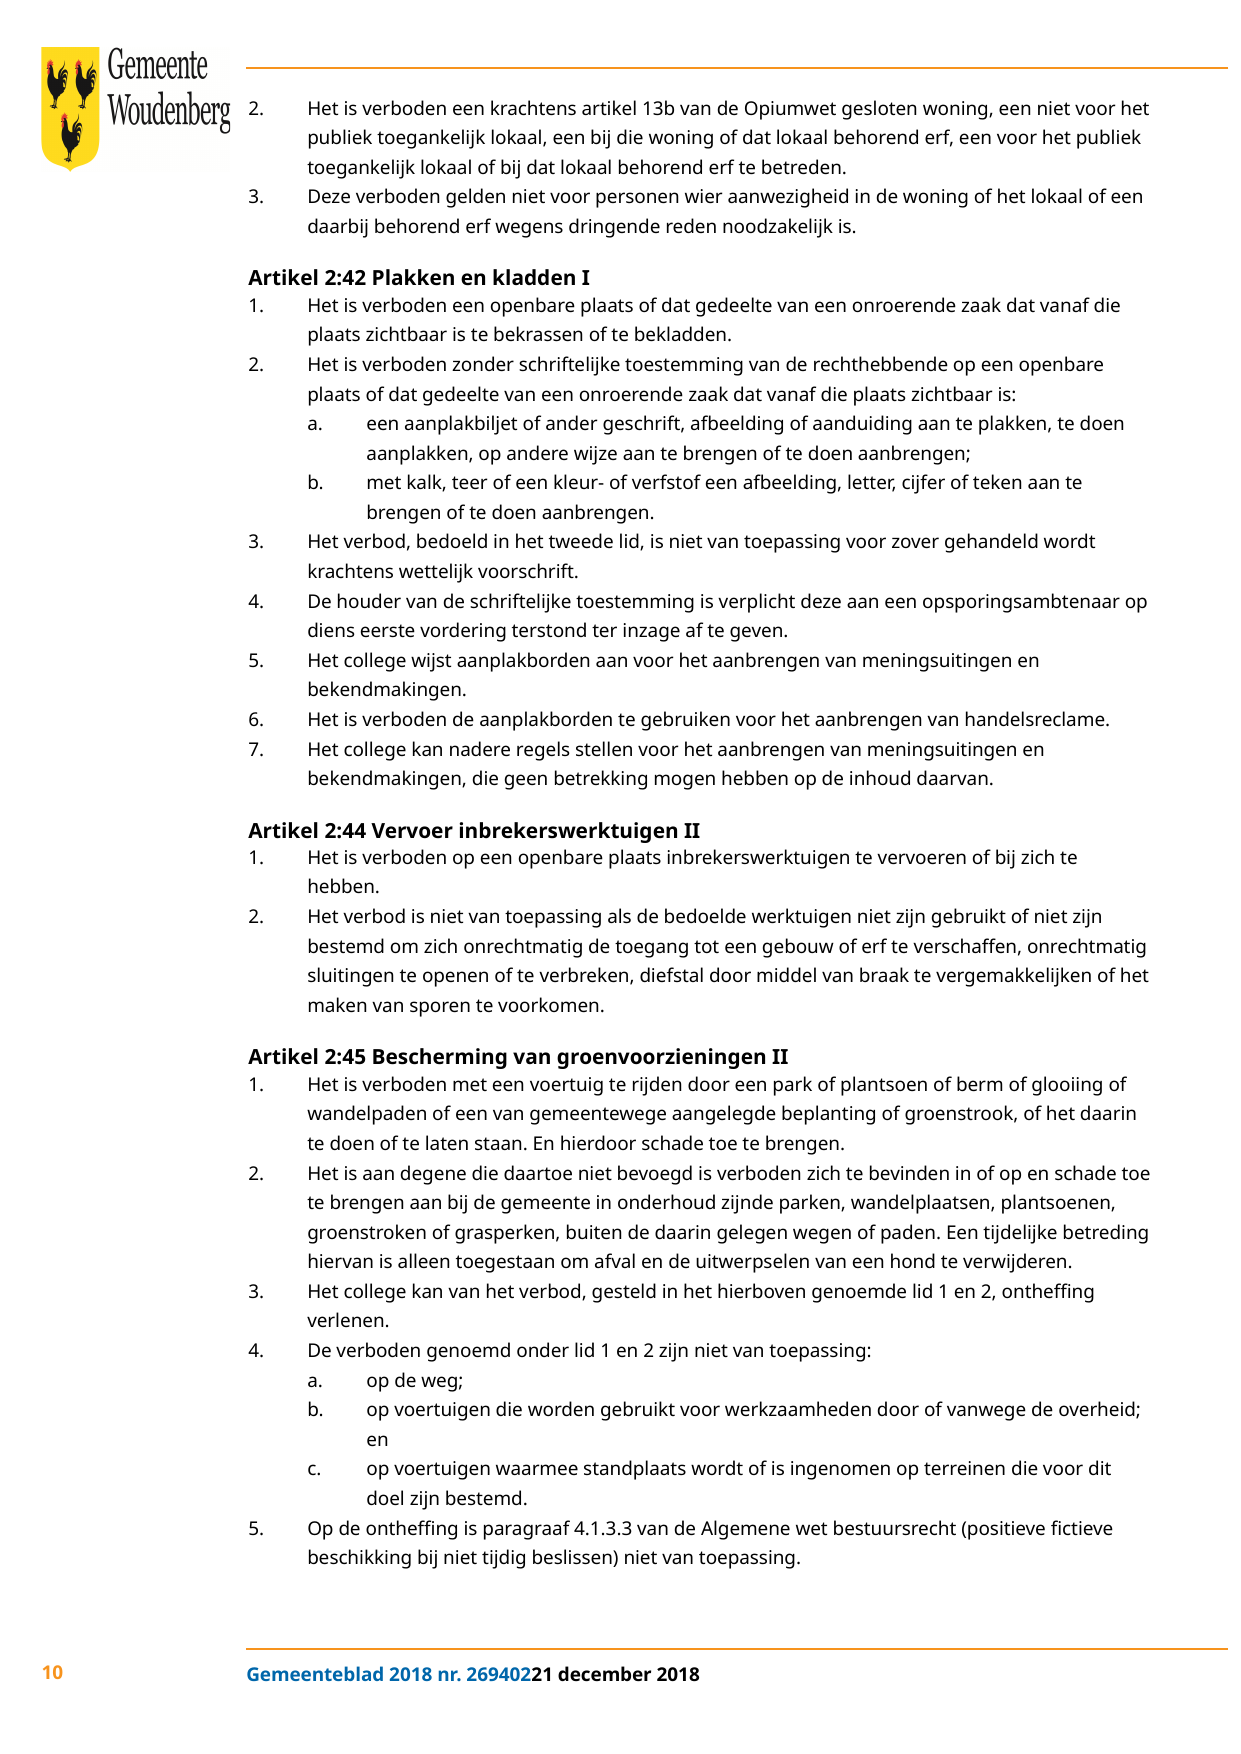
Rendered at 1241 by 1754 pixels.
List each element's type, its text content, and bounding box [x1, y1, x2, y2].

list Op de ontheffing is paragraaf 4.1.3.3 van de Algemene wet bestuursrecht (positieve fictieve beschikking bij niet tijdig beslissen) niet van toepassing. [248, 1515, 1152, 1570]
list De verboden genoemd onder lid 1 en 2 zijn niet van toepassing: [248, 1337, 1152, 1363]
list Het college kan van het verbod, gesteld in het hierboven genoemde lid 1 en 2, ontheffing verlenen. [248, 1278, 1152, 1333]
list Het is verboden zonder schriftelijke toestemming van de rechthebbende op een openbare plaats of dat gedeelte van een onroerende zaak dat vanaf die plaats zichtbaar is: [248, 351, 1152, 406]
list De houder van de schriftelijke toestemming is verplicht deze aan een opsporingsambtenaar op diens eerste vordering terstond ter inzage af te geven. [248, 588, 1152, 643]
list Het college wijst aanplakborden aan voor het aanbrengen van meningsuitingen en bekendmakingen. [248, 647, 1152, 702]
list op de weg; [307, 1367, 1152, 1392]
list op voertuigen die worden gebruikt voor werkzaamheden door of vanwege de overheid; en [307, 1396, 1152, 1452]
list Het is aan degene die daartoe niet bevoegd is verboden zich te bevinden in of op en schade toe te brengen aan bij de gemeente in onderhoud zijnde parken, wandelplaatsen, plantsoenen, groenstroken of grasperken, buiten de daarin gelegen wegen of paden. Een tijdelijke betreding hiervan is alleen toegestaan om afval en de uitwerpselen van een hond te verwijderen. [248, 1160, 1152, 1274]
text Artikel 2:42 Plakken en kladden I [248, 263, 1152, 292]
list Het is verboden op een openbare plaats inbrekerswerktuigen te vervoeren of bij zich te hebben. [248, 844, 1152, 899]
list een aanplakbiljet of ander geschrift, afbeelding of aanduiding aan te plakken, te doen aanplakken, op andere wijze aan te brengen of te doen aanbrengen; [307, 410, 1152, 466]
text Artikel 2:45 Bescherming van groenvoorzieningen II [248, 1042, 1152, 1071]
picture [41, 47, 231, 172]
list Het is verboden de aanplakborden te gebruiken voor het aanbrengen van handelsreclame. [248, 706, 1152, 732]
list Deze verboden gelden niet voor personen wier aanwezigheid in de woning of het lokaal of een daarbij behorend erf wegens dringende reden noodzakelijk is. [248, 183, 1152, 239]
list Het college kan nadere regels stellen voor het aanbrengen van meningsuitingen en bekendmakingen, die geen betrekking mogen hebben op de inhoud daarvan. [248, 736, 1152, 791]
list Het is verboden een openbare plaats of dat gedeelte van een onroerende zaak dat vanaf die plaats zichtbaar is te bekrassen of te bekladden. [248, 292, 1152, 347]
list met kalk, teer of een kleur- of verfstof een afbeelding, letter, cijfer of teken aan te brengen of te doen aanbrengen. [307, 469, 1152, 525]
list Het verbod is niet van toepassing als de bedoelde werktuigen niet zijn gebruikt of niet zijn bestemd om zich onrechtmatig de toegang tot een gebouw of erf te verschaffen, onrechtmatig sluitingen te openen of te verbreken, diefstal door middel van braak te vergemakkelijken of het maken van sporen te voorkomen. [248, 903, 1152, 1018]
list Het verbod, bedoeld in het tweede lid, is niet van toepassing voor zover gehandeld wordt krachtens wettelijk voorschrift. [248, 529, 1152, 584]
text Artikel 2:44 Vervoer inbrekerswerktuigen II [248, 816, 1152, 844]
list op voertuigen waarmee standplaats wordt of is ingenomen op terreinen die voor dit doel zijn bestemd. [307, 1456, 1152, 1511]
list Het is verboden een krachtens artikel 13b van de Opiumwet gesloten woning, een niet voor het publiek toegankelijk lokaal, een bij die woning of dat lokaal behorend erf, een voor het publiek toegankelijk lokaal of bij dat lokaal behorend erf te betreden. [248, 95, 1152, 180]
list Het is verboden met een voertuig te rijden door een park of plantsoen of berm of glooiing of wandelpaden of een van gemeentewege aangelegde beplanting of groenstrook, of het daarin te doen of te laten staan. En hierdoor schade toe te brengen. [248, 1071, 1152, 1156]
